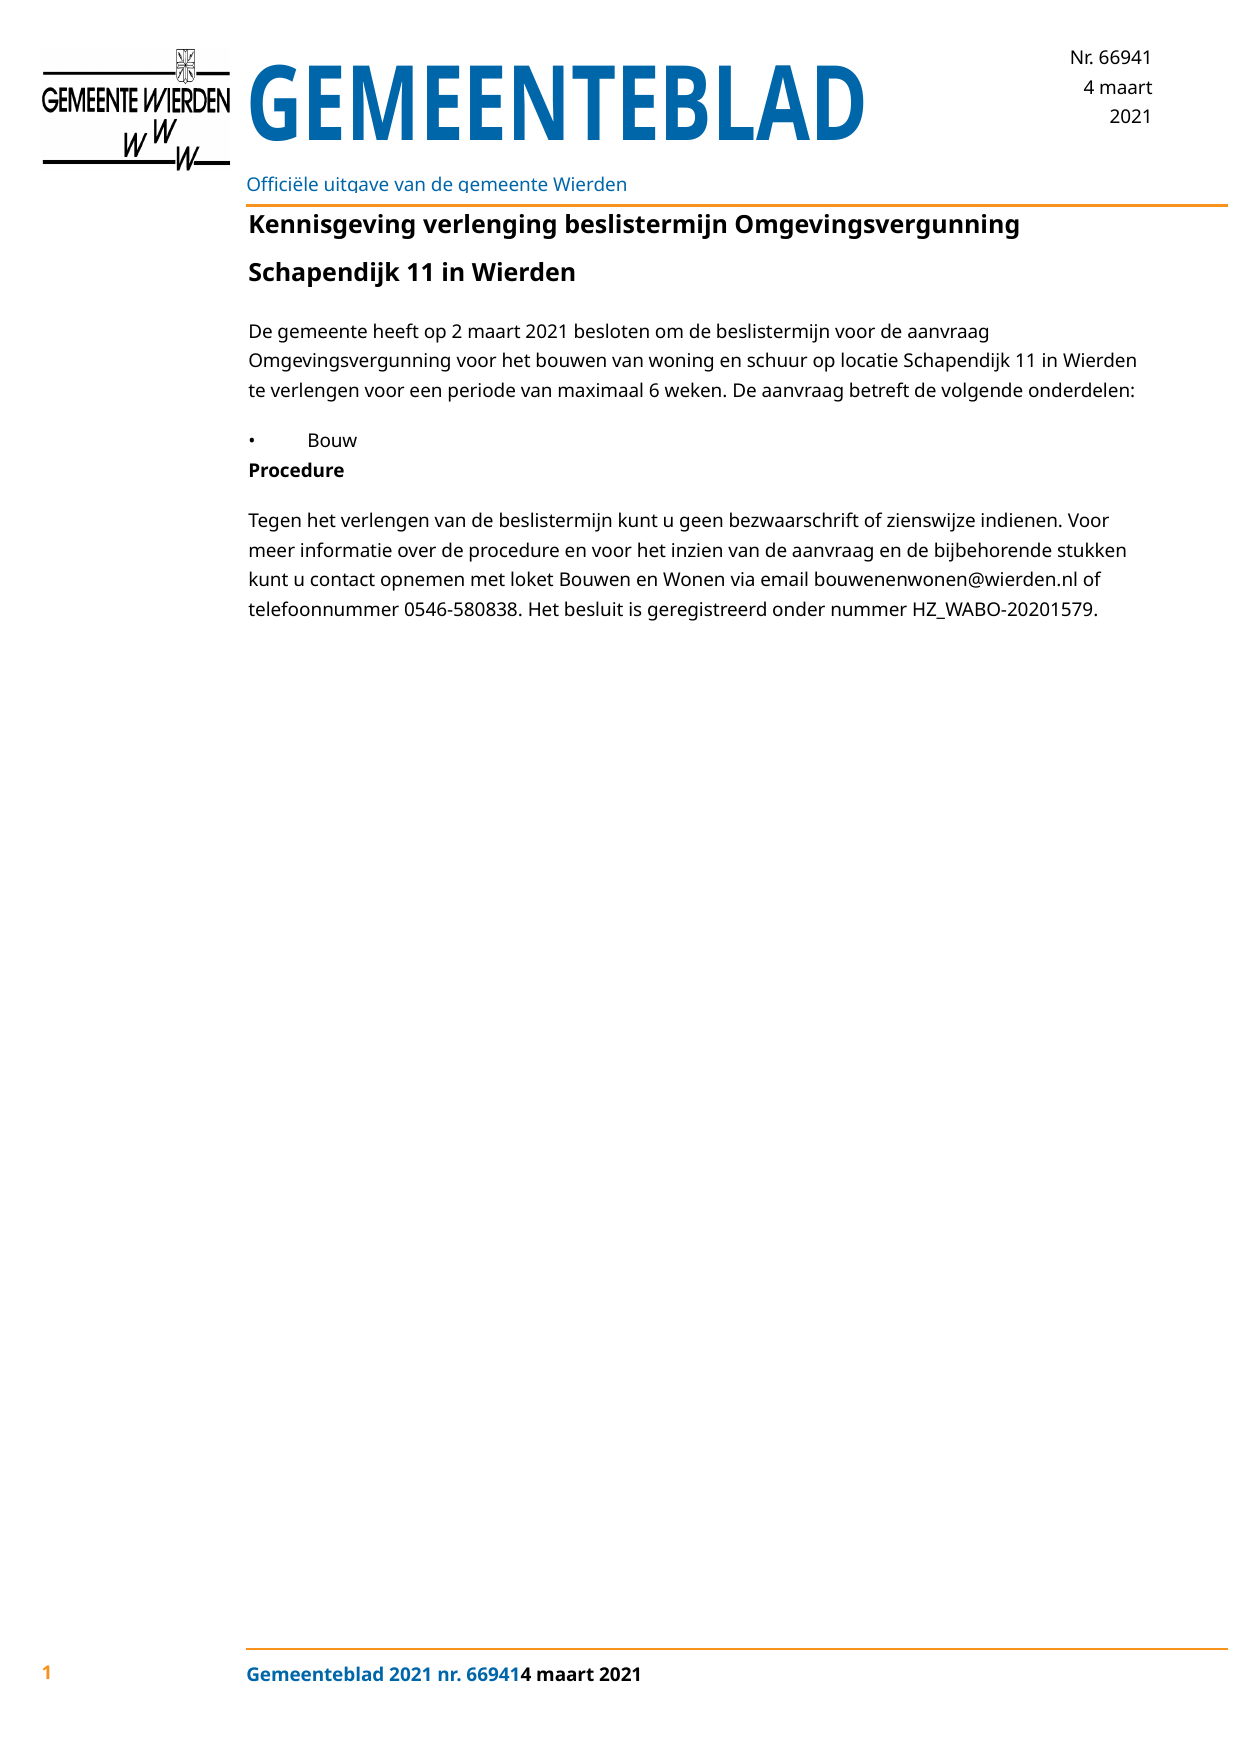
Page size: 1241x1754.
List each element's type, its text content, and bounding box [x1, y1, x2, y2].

text Tegen het verlengen van de beslistermijn kunt u geen bezwaarschrift of zienswijze indienen. Voor meer informatie over de procedure en voor het inzien van de aanvraag en de bijbehorende stukken kunt u contact opnemen met loket Bouwen en Wonen via email bouwenenwonen@wierden.nl of telefoonnummer 0546-580838. Het besluit is geregistreerd onder nummer HZ_WABO-20201579. [248, 507, 1152, 622]
text Kennisgeving verlenging beslistermijn Omgevingsvergunning Schapendijk 11 in Wierden [248, 207, 1152, 288]
picture [41, 47, 231, 172]
text Procedure [248, 457, 1152, 483]
text De gemeente heeft op 2 maart 2021 besloten om de beslistermijn voor de aanvraag Omgevingsvergunning voor het bouwen van woning en schuur op locatie Schapendijk 11 in Wierden te verlengen voor een periode van maximaal 6 weken. De aanvraag betreft de volgende onderdelen: [248, 318, 1152, 403]
list Bouw [248, 427, 1152, 453]
